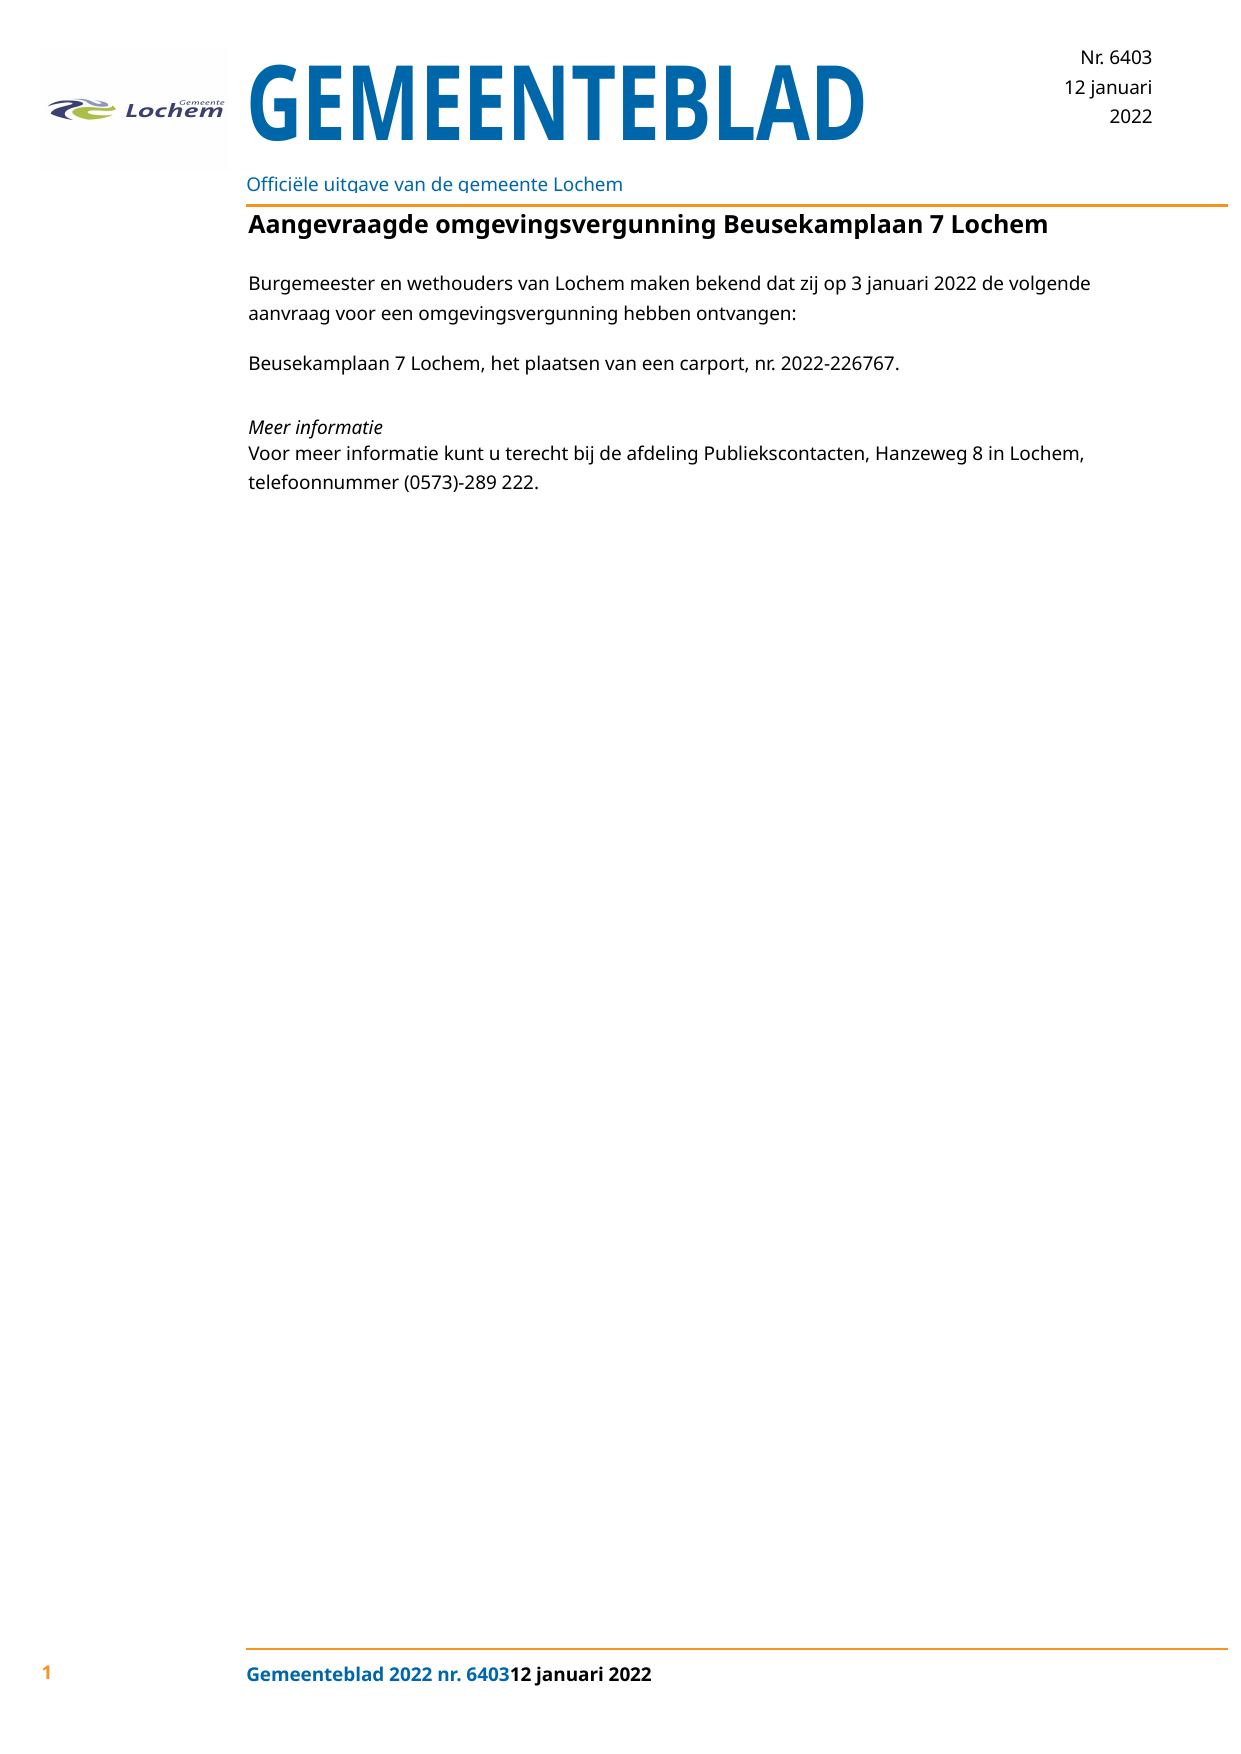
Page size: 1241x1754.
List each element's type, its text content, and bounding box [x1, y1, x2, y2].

text Beusekamplaan 7 Lochem, het plaatsen van een carport, nr. 2022-226767. [248, 350, 1152, 376]
text Voor meer informatie kunt u terecht bij de afdeling Publiekscontacten, Hanzeweg 8 in Lochem, telefoonnummer (0573)-289 222. [248, 440, 1152, 495]
text Burgemeester en wethouders van Lochem maken bekend dat zij op 3 januari 2022 de volgende aanvraag voor een omgevingsvergunning hebben ontvangen: [248, 270, 1152, 326]
text Aangevraagde omgevingsvergunning Beusekamplaan 7 Lochem [248, 207, 1152, 241]
text Meer informatie [248, 414, 1152, 440]
picture [41, 47, 231, 172]
